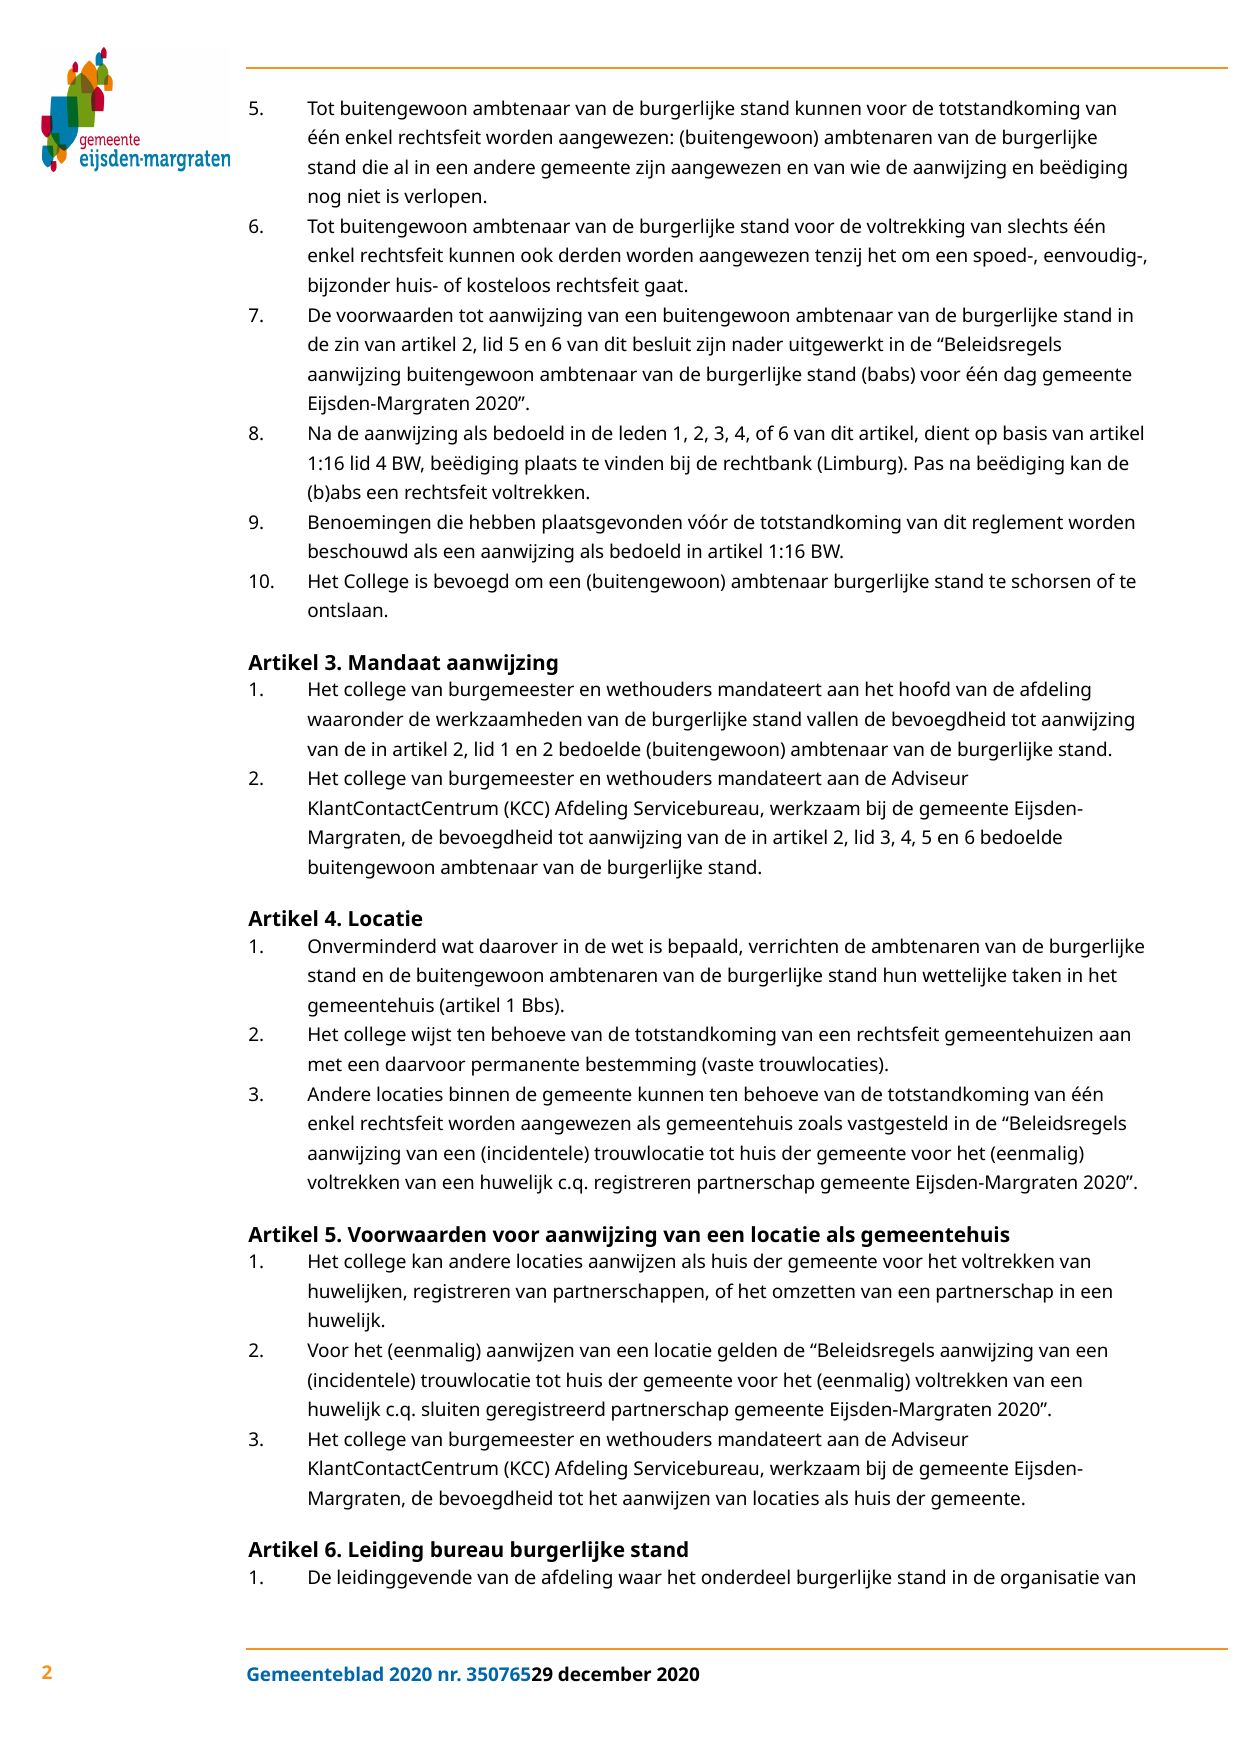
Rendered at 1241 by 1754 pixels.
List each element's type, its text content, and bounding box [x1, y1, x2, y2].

list Tot buitengewoon ambtenaar van de burgerlijke stand voor de voltrekking van slechts één enkel rechtsfeit kunnen ook derden worden aangewezen tenzij het om een spoed-, eenvoudig-, bijzonder huis- of kosteloos rechtsfeit gaat. [248, 213, 1152, 298]
list Voor het (eenmalig) aanwijzen van een locatie gelden de “Beleidsregels aanwijzing van een (incidentele) trouwlocatie tot huis der gemeente voor het (eenmalig) voltrekken van een huwelijk c.q. sluiten geregistreerd partnerschap gemeente Eijsden-Margraten 2020”. [248, 1337, 1152, 1422]
text Artikel 5. Voorwaarden voor aanwijzing van een locatie als gemeentehuis [248, 1220, 1152, 1248]
list Het College is bevoegd om een (buitengewoon) ambtenaar burgerlijke stand te schorsen of te ontslaan. [248, 568, 1152, 623]
list De leidinggevende van de afdeling waar het onderdeel burgerlijke stand in de organisatie van [248, 1564, 1152, 1590]
list Het college van burgemeester en wethouders mandateert aan de Adviseur KlantContactCentrum (KCC) Afdeling Servicebureau, werkzaam bij de gemeente Eijsden-Margraten, de bevoegdheid tot aanwijzing van de in artikel 2, lid 3, 4, 5 en 6 bedoelde buitengewoon ambtenaar van de burgerlijke stand. [248, 765, 1152, 880]
list Andere locaties binnen de gemeente kunnen ten behoeve van de totstandkoming van één enkel rechtsfeit worden aangewezen als gemeentehuis zoals vastgesteld in de “Beleidsregels aanwijzing van een (incidentele) trouwlocatie tot huis der gemeente voor het (eenmalig) voltrekken van een huwelijk c.q. registreren partnerschap gemeente Eijsden-Margraten 2020”. [248, 1081, 1152, 1195]
list Onverminderd wat daarover in de wet is bepaald, verrichten de ambtenaren van de burgerlijke stand en de buitengewoon ambtenaren van de burgerlijke stand hun wettelijke taken in het gemeentehuis (artikel 1 Bbs). [248, 933, 1152, 1018]
list Het college kan andere locaties aanwijzen als huis der gemeente voor het voltrekken van huwelijken, registreren van partnerschappen, of het omzetten van een partnerschap in een huwelijk. [248, 1248, 1152, 1333]
picture [41, 47, 231, 172]
list Het college van burgemeester en wethouders mandateert aan de Adviseur KlantContactCentrum (KCC) Afdeling Servicebureau, werkzaam bij de gemeente Eijsden-Margraten, de bevoegdheid tot het aanwijzen van locaties als huis der gemeente. [248, 1426, 1152, 1511]
list Het college wijst ten behoeve van de totstandkoming van een rechtsfeit gemeentehuizen aan met een daarvoor permanente bestemming (vaste trouwlocaties). [248, 1022, 1152, 1077]
list Tot buitengewoon ambtenaar van de burgerlijke stand kunnen voor de totstandkoming van één enkel rechtsfeit worden aangewezen: (buitengewoon) ambtenaren van de burgerlijke stand die al in een andere gemeente zijn aangewezen en van wie de aanwijzing en beëdiging nog niet is verlopen. [248, 95, 1152, 209]
list De voorwaarden tot aanwijzing van een buitengewoon ambtenaar van de burgerlijke stand in de zin van artikel 2, lid 5 en 6 van dit besluit zijn nader uitgewerkt in de “Beleidsregels aanwijzing buitengewoon ambtenaar van de burgerlijke stand (babs) voor één dag gemeente Eijsden-Margraten 2020”. [248, 302, 1152, 416]
text Artikel 3. Mandaat aanwijzing [248, 648, 1152, 677]
list Na de aanwijzing als bedoeld in de leden 1, 2, 3, 4, of 6 van dit artikel, dient op basis van artikel 1:16 lid 4 BW, beëdiging plaats te vinden bij de rechtbank (Limburg). Pas na beëdiging kan de (b)abs een rechtsfeit voltrekken. [248, 420, 1152, 505]
text Artikel 6. Leiding bureau burgerlijke stand [248, 1536, 1152, 1564]
list Het college van burgemeester en wethouders mandateert aan het hoofd van de afdeling waaronder de werkzaamheden van de burgerlijke stand vallen de bevoegdheid tot aanwijzing van de in artikel 2, lid 1 en 2 bedoelde (buitengewoon) ambtenaar van de burgerlijke stand. [248, 677, 1152, 761]
list Benoemingen die hebben plaatsgevonden vóór de totstandkoming van dit reglement worden beschouwd als een aanwijzing als bedoeld in artikel 1:16 BW. [248, 509, 1152, 564]
text Artikel 4. Locatie [248, 904, 1152, 933]
